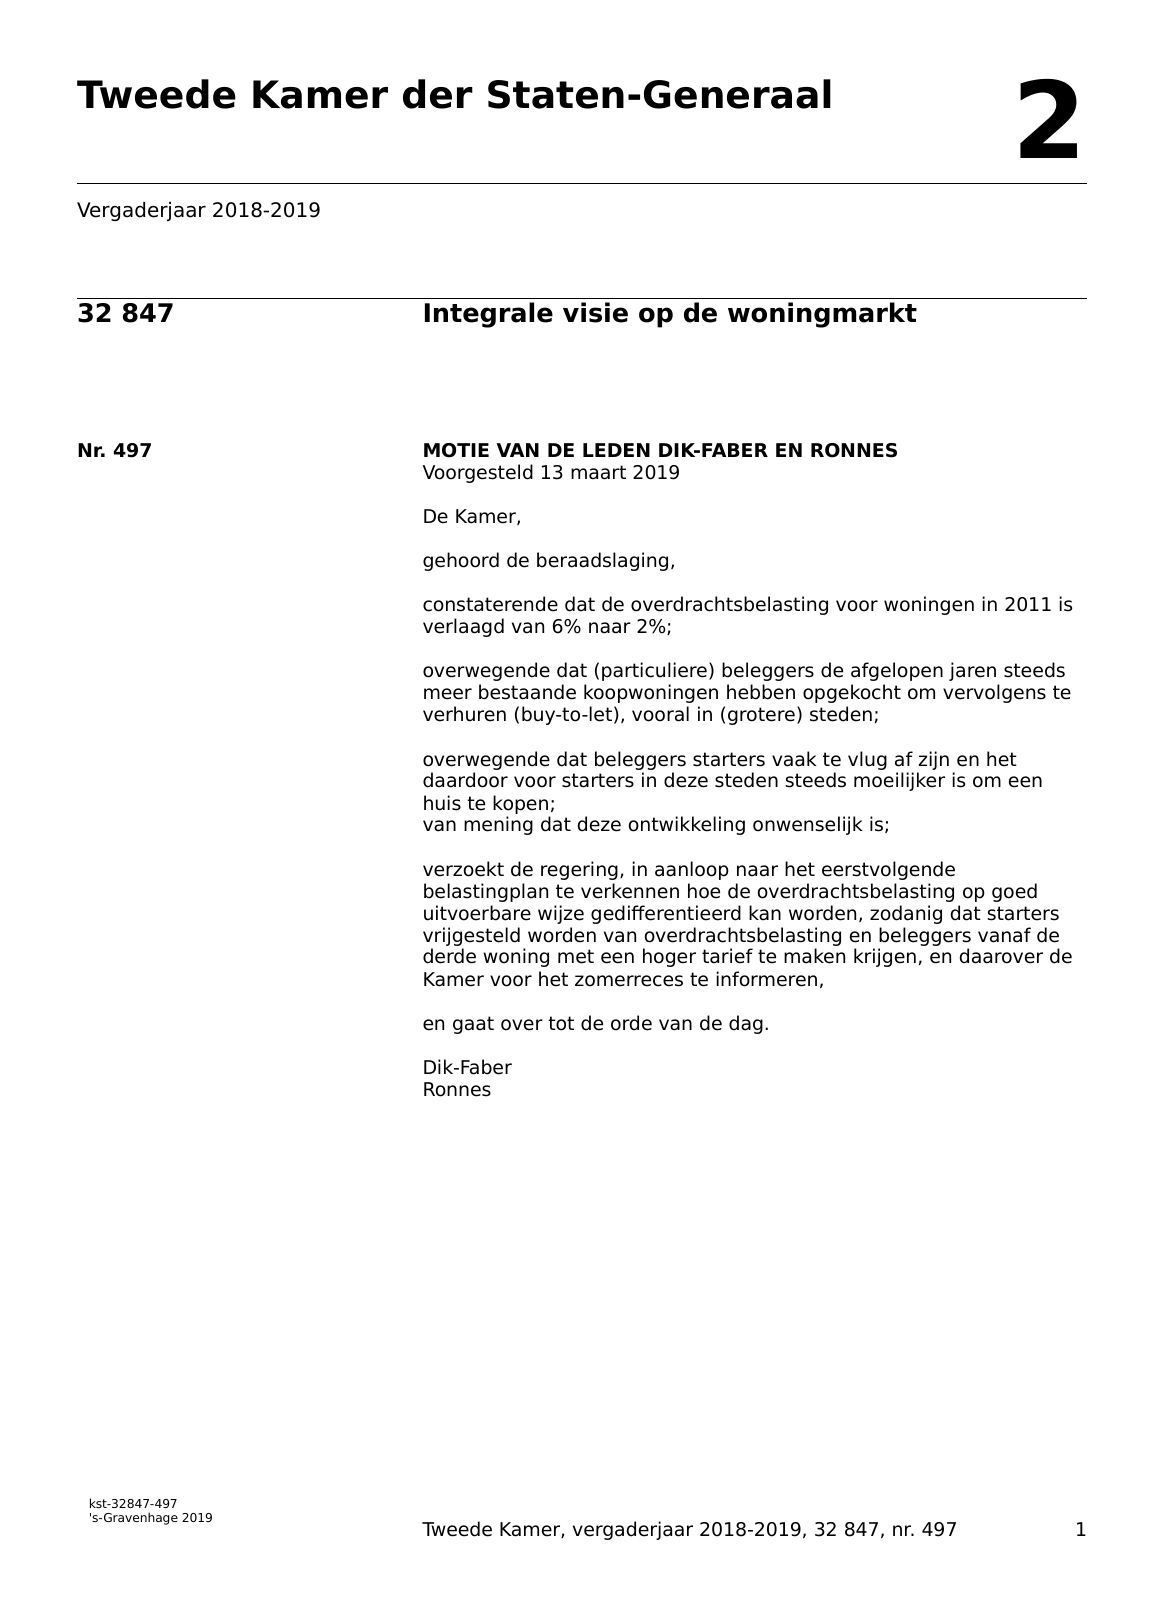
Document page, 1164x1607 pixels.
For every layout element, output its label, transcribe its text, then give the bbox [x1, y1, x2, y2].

text kst-32847-497 [88, 1497, 323, 1511]
subtitle Nr. 497 MOTIE VAN DE LEDEN DIK-FABER EN RONNES [77, 440, 1087, 462]
text Ronnes [422, 1079, 1087, 1101]
text constaterende dat de overdrachtsbelasting voor woningen in 2011 is verlaagd van 6% naar 2%; [422, 594, 1087, 638]
text 's-Gravenhage 2019 [88, 1511, 323, 1525]
table_cell Vergaderjaar 2018-2019 [77, 184, 1087, 298]
text verzoekt de regering, in aanloop naar het eerstvolgende belastingplan te verkennen hoe de overdrachtsbelasting op goed uitvoerbare wijze gedifferentieerd kan worden, zodanig dat starters vrijgesteld worden van overdrachtsbelasting en beleggers vanaf de derde woning met een hoger tarief te maken krijgen, en daarover de Kamer voor het zomerreces te informeren, [422, 858, 1087, 990]
table_header Tweede Kamer der Staten-Generaal [77, 59, 886, 183]
text overwegende dat (particuliere) beleggers de afgelopen jaren steeds meer bestaande koopwoningen hebben opgekocht om vervolgens te verhuren (buy-to-let), vooral in (grotere) steden; [422, 660, 1087, 726]
subtitle 32 847 Integrale visie op de woningmarkt [77, 299, 1087, 329]
text van mening dat deze ontwikkeling onwenselijk is; [422, 814, 1087, 836]
text overwegende dat beleggers starters vaak te vlug af zijn en het daardoor voor starters in deze steden steeds moeilijker is om een huis te kopen; [422, 748, 1087, 814]
text Voorgesteld 13 maart 2019 [422, 462, 1087, 484]
table_header 2 [886, 59, 1087, 183]
text gehoord de beraadslaging, [422, 550, 1087, 572]
text Dik-Faber [422, 1057, 1087, 1079]
text en gaat over tot de orde van de dag. [422, 1013, 1087, 1034]
text De Kamer, [422, 506, 1087, 528]
